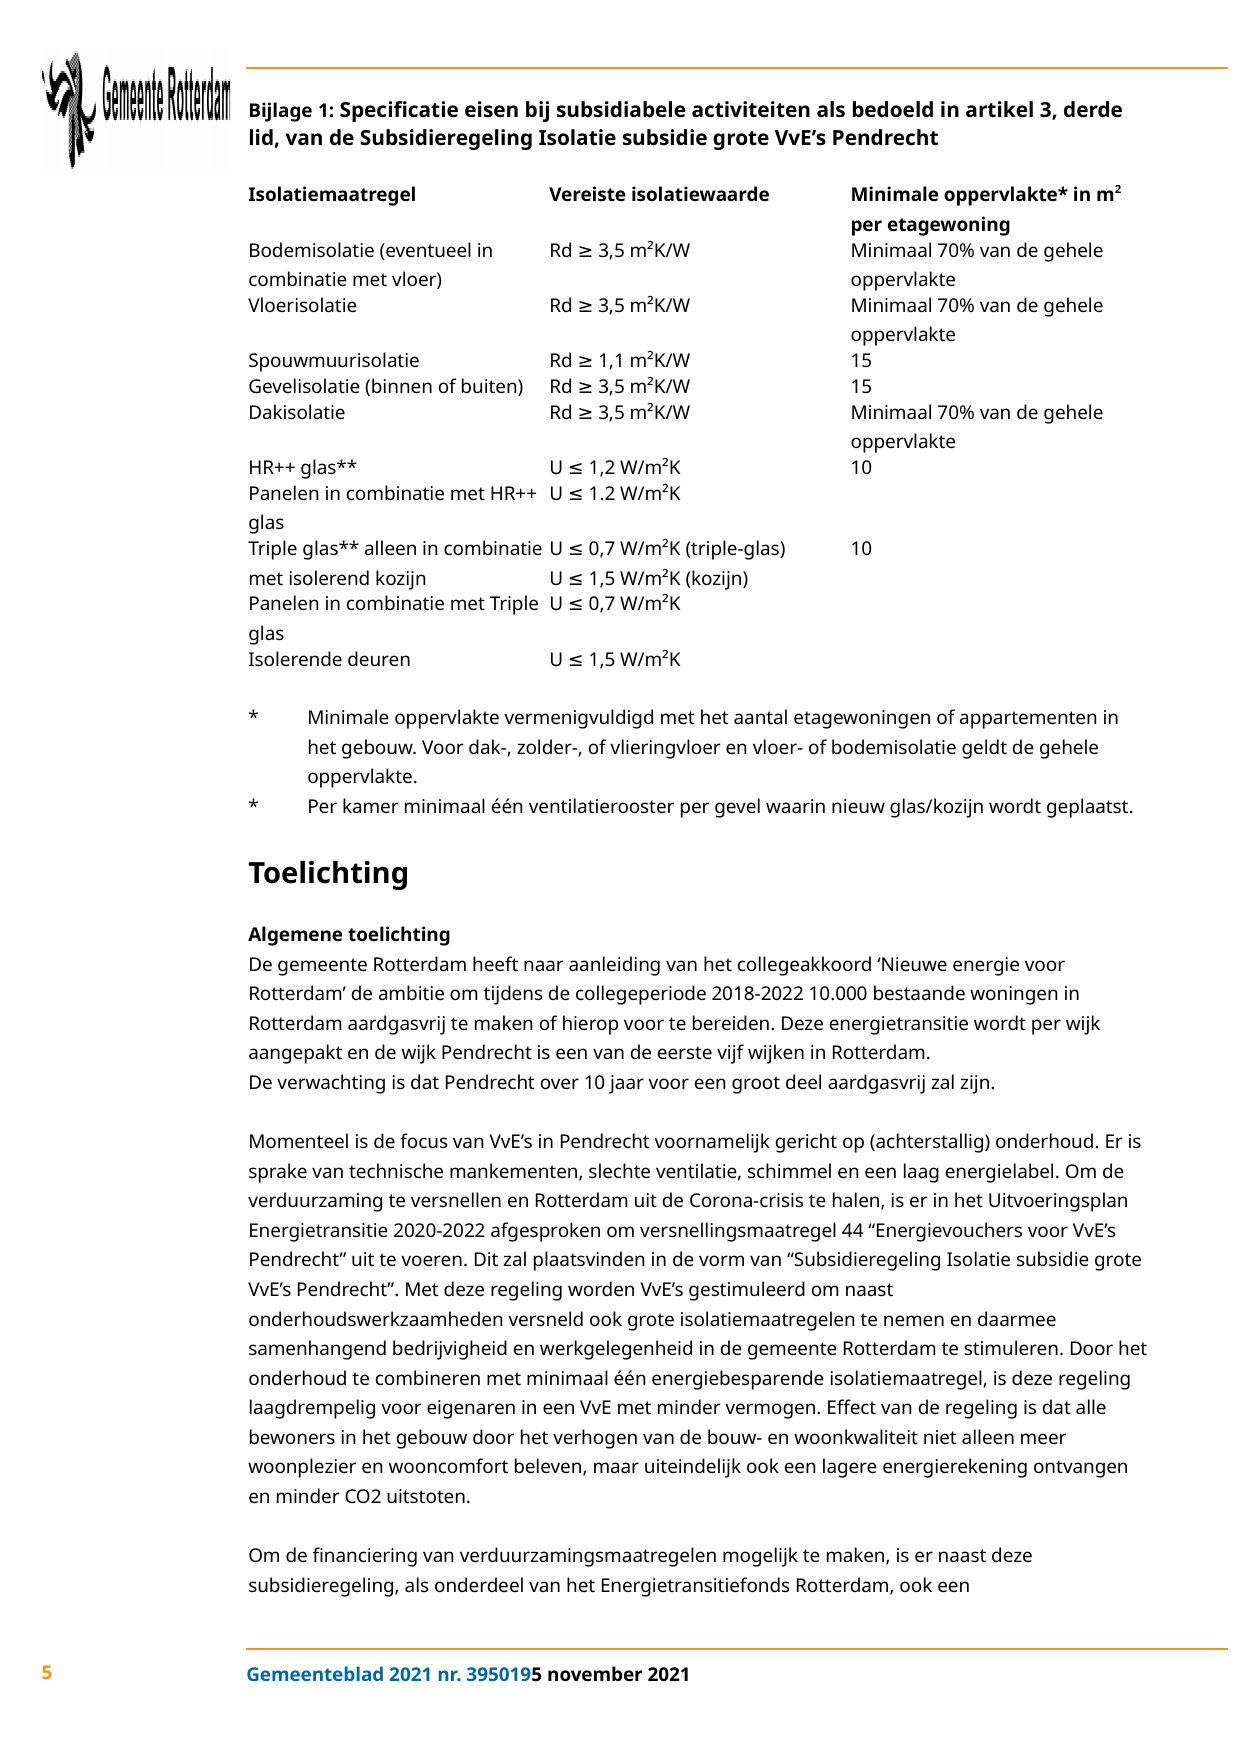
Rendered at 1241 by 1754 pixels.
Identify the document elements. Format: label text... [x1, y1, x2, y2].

table_header Isolatiemaatregel [248, 181, 549, 237]
table_cell [850, 646, 1152, 672]
table_cell Gevelisolatie (binnen of buiten) [248, 373, 549, 399]
table_cell Rd ≥ 3,5 m²K/W [549, 292, 850, 347]
table_cell U ≤ 0,7 W/m²K (triple-glas) U ≤ 1,5 W/m²K (kozijn) [549, 535, 850, 591]
table_cell Panelen in combinatie met Triple glas [248, 591, 549, 646]
list Minimale oppervlakte vermenigvuldigd met het aantal etagewoningen of appartementen in het gebouw. Voor dak-, zolder-, of vlieringvloer en vloer- of bodemisolatie geldt de gehele oppervlakte. [248, 704, 1152, 789]
table_cell 10 [850, 454, 1152, 480]
table_cell Rd ≥ 3,5 m²K/W [549, 237, 850, 292]
table_cell Triple glas** alleen in combinatie met isolerend kozijn [248, 535, 549, 591]
table_cell Dakisolatie [248, 399, 549, 454]
table_cell U ≤ 1,5 W/m²K [549, 646, 850, 672]
picture [41, 47, 231, 172]
list Per kamer minimaal één ventilatierooster per gevel waarin nieuw glas/kozijn wordt geplaatst. [248, 793, 1152, 819]
table_cell 10 [850, 535, 1152, 591]
table_cell Vloerisolatie [248, 292, 549, 347]
table_cell U ≤ 1,2 W/m²K [549, 454, 850, 480]
table_cell Minimaal 70% van de gehele oppervlakte [850, 399, 1152, 454]
table_cell [850, 591, 1152, 646]
table_cell HR++ glas** [248, 454, 549, 480]
table_cell Panelen in combinatie met HR++ glas [248, 480, 549, 535]
text Toelichting [248, 852, 1152, 892]
table_cell 15 [850, 348, 1152, 373]
text De verwachting is dat Pendrecht over 10 jaar voor een groot deel aardgasvrij zal zijn. [248, 1069, 1152, 1095]
text Om de financiering van verduurzamingsmaatregelen mogelijk te maken, is er naast deze subsidieregeling, als onderdeel van het Energietransitiefonds Rotterdam, ook een [248, 1542, 1152, 1598]
table_header Vereiste isolatiewaarde [549, 181, 850, 237]
text Bijlage 1: Specificatie eisen bij subsidiabele activiteiten als bedoeld in artikel 3, derde lid, van de Subsidieregeling Isolatie subsidie grote VvE’s Pendrecht [248, 95, 1152, 152]
table_cell 15 [850, 373, 1152, 399]
table_cell Minimaal 70% van de gehele oppervlakte [850, 292, 1152, 347]
table_cell Rd ≥ 3,5 m²K/W [549, 373, 850, 399]
table_cell U ≤ 1.2 W/m²K [549, 480, 850, 535]
table_cell Rd ≥ 3,5 m²K/W [549, 399, 850, 454]
table_cell Minimaal 70% van de gehele oppervlakte [850, 237, 1152, 292]
text Algemene toelichting [248, 921, 1152, 947]
text Momenteel is de focus van VvE’s in Pendrecht voornamelijk gericht op (achterstallig) onderhoud. Er is sprake van technische mankementen, slechte ventilatie, schimmel en een laag energielabel. Om de verduurzaming te versnellen en Rotterdam uit de Corona-crisis te halen, is er in het Uitvoeringsplan Energietransitie 2020-2022 afgesproken om versnellingsmaatregel 44 “Energievouchers voor VvE’s Pendrecht” uit te voeren. Dit zal plaatsvinden in de vorm van “Subsidieregeling Isolatie subsidie grote VvE’s Pendrecht”. Met deze regeling worden VvE’s gestimuleerd om naast onderhoudswerkzaamheden versneld ook grote isolatiemaatregelen te nemen en daarmee samenhangend bedrijvigheid en werkgelegenheid in de gemeente Rotterdam te stimuleren. Door het onderhoud te combineren met minimaal één energiebesparende isolatiemaatregel, is deze regeling laagdrempelig voor eigenaren in een VvE met minder vermogen. Effect van de regeling is dat alle bewoners in het gebouw door het verhogen van de bouw- en woonkwaliteit niet alleen meer woonplezier en wooncomfort beleven, maar uiteindelijk ook een lagere energierekening ontvangen en minder CO2 uitstoten. [248, 1128, 1152, 1509]
table_cell U ≤ 0,7 W/m²K [549, 591, 850, 646]
table_cell Isolerende deuren [248, 646, 549, 672]
table_cell [850, 480, 1152, 535]
text De gemeente Rotterdam heeft naar aanleiding van het collegeakkoord ‘Nieuwe energie voor Rotterdam’ de ambitie om tijdens de collegeperiode 2018-2022 10.000 bestaande woningen in Rotterdam aardgasvrij te maken of hierop voor te bereiden. Deze energietransitie wordt per wijk aangepakt en de wijk Pendrecht is een van de eerste vijf wijken in Rotterdam. [248, 951, 1152, 1065]
table_cell Rd ≥ 1,1 m²K/W [549, 348, 850, 373]
table_header Minimale oppervlakte* in m2 per etagewoning [850, 181, 1152, 237]
table_cell Bodemisolatie (eventueel in combinatie met vloer) [248, 237, 549, 292]
table_cell Spouwmuurisolatie [248, 348, 549, 373]
